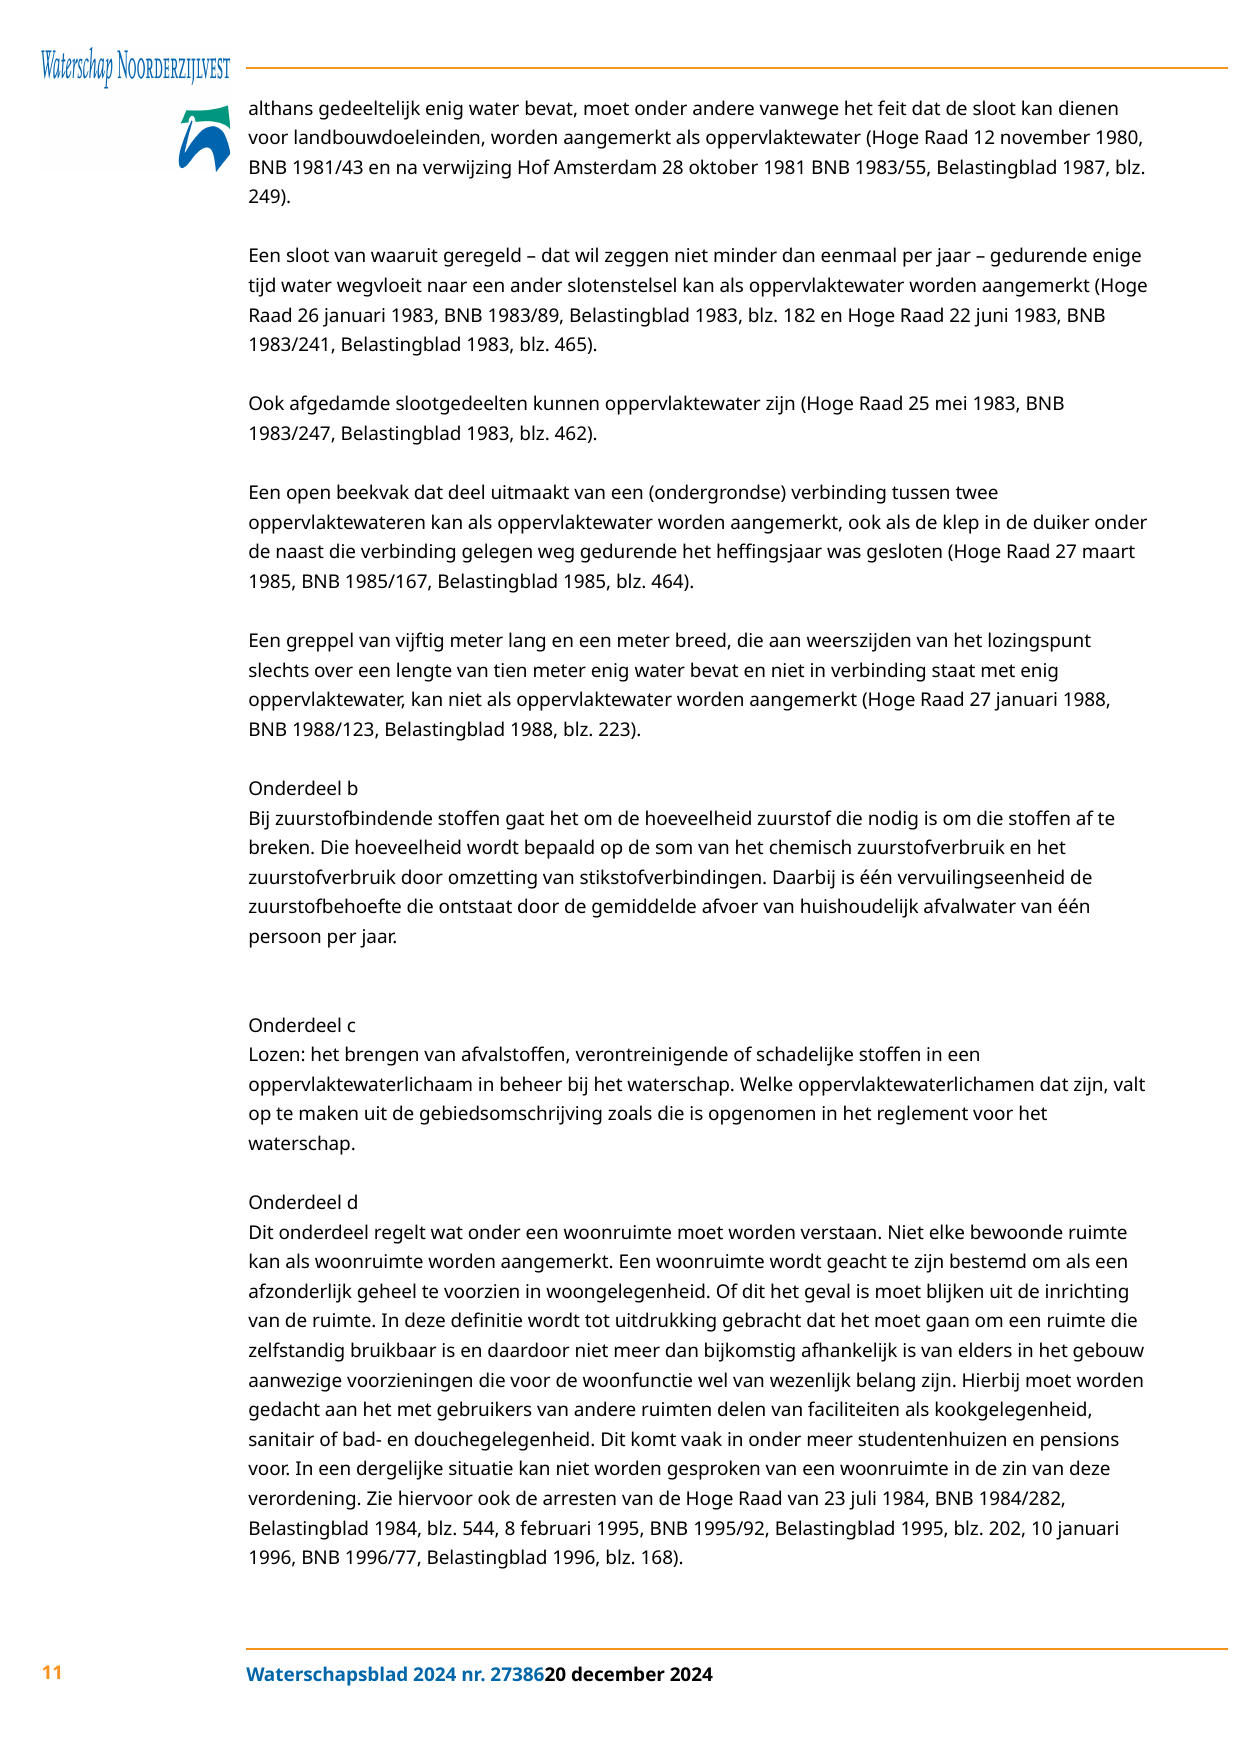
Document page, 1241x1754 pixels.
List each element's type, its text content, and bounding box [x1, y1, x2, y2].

text Een greppel van vijftig meter lang en een meter breed, die aan weerszijden van het lozingspunt slechts over een lengte van tien meter enig water bevat en niet in verbinding staat met enig oppervlaktewater, kan niet als oppervlaktewater worden aangemerkt (Hoge Raad 27 januari 1988, BNB 1988/123, Belastingblad 1988, blz. 223). [248, 627, 1152, 742]
text Ook afgedamde slootgedeelten kunnen oppervlaktewater zijn (Hoge Raad 25 mei 1983, BNB 1983/247, Belastingblad 1983, blz. 462). [248, 391, 1152, 446]
text Onderdeel d [248, 1189, 1152, 1215]
text althans gedeeltelijk enig water bevat, moet onder andere vanwege het feit dat de sloot kan dienen voor landbouwdoeleinden, worden aangemerkt als oppervlaktewater (Hoge Raad 12 november 1980, BNB 1981/43 en na verwijzing Hof Amsterdam 28 oktober 1981 BNB 1983/55, Belastingblad 1987, blz. 249). [248, 95, 1152, 209]
text Lozen: het brengen van afvalstoffen, verontreinigende of schadelijke stoffen in een oppervlaktewaterlichaam in beheer bij het waterschap. Welke oppervlaktewaterlichamen dat zijn, valt op te maken uit de gebiedsomschrijving zoals die is opgenomen in het reglement voor het waterschap. [248, 1041, 1152, 1156]
picture [41, 47, 231, 172]
text Een sloot van waaruit geregeld – dat wil zeggen niet minder dan eenmaal per jaar – gedurende enige tijd water wegvloeit naar een ander slotenstelsel kan als oppervlaktewater worden aangemerkt (Hoge Raad 26 januari 1983, BNB 1983/89, Belastingblad 1983, blz. 182 en Hoge Raad 22 juni 1983, BNB 1983/241, Belastingblad 1983, blz. 465). [248, 243, 1152, 357]
text Onderdeel b [248, 775, 1152, 801]
text Dit onderdeel regelt wat onder een woonruimte moet worden verstaan. Niet elke bewoonde ruimte kan als woonruimte worden aangemerkt. Een woonruimte wordt geacht te zijn bestemd om als een afzonderlijk geheel te voorzien in woongelegenheid. Of dit het geval is moet blijken uit de inrichting van de ruimte. In deze definitie wordt tot uitdrukking gebracht dat het moet gaan om een ruimte die zelfstandig bruikbaar is en daardoor niet meer dan bijkomstig afhankelijk is van elders in het gebouw aanwezige voorzieningen die voor de woonfunctie wel van wezenlijk belang zijn. Hierbij moet worden gedacht aan het met gebruikers van andere ruimten delen van faciliteiten als kookgelegenheid, sanitair of bad- en douchegelegenheid. Dit komt vaak in onder meer studentenhuizen en pensions voor. In een dergelijke situatie kan niet worden gesproken van een woonruimte in de zin van deze verordening. Zie hiervoor ook de arresten van de Hoge Raad van 23 juli 1984, BNB 1984/282, Belastingblad 1984, blz. 544, 8 februari 1995, BNB 1995/92, Belastingblad 1995, blz. 202, 10 januari 1996, BNB 1996/77, Belastingblad 1996, blz. 168). [248, 1219, 1152, 1570]
text Een open beekvak dat deel uitmaakt van een (ondergrondse) verbinding tussen twee oppervlaktewateren kan als oppervlaktewater worden aangemerkt, ook als de klep in de duiker onder de naast die verbinding gelegen weg gedurende het heffingsjaar was gesloten (Hoge Raad 27 maart 1985, BNB 1985/167, Belastingblad 1985, blz. 464). [248, 479, 1152, 594]
text Onderdeel c [248, 1012, 1152, 1038]
text Bij zuurstofbindende stoffen gaat het om de hoeveelheid zuurstof die nodig is om die stoffen af te breken. Die hoeveelheid wordt bepaald op de som van het chemisch zuurstofverbruik en het zuurstofverbruik door omzetting van stikstofverbindingen. Daarbij is één vervuilingseenheid de zuurstofbehoefte die ontstaat door de gemiddelde afvoer van huishoudelijk afvalwater van één persoon per jaar. [248, 805, 1152, 949]
